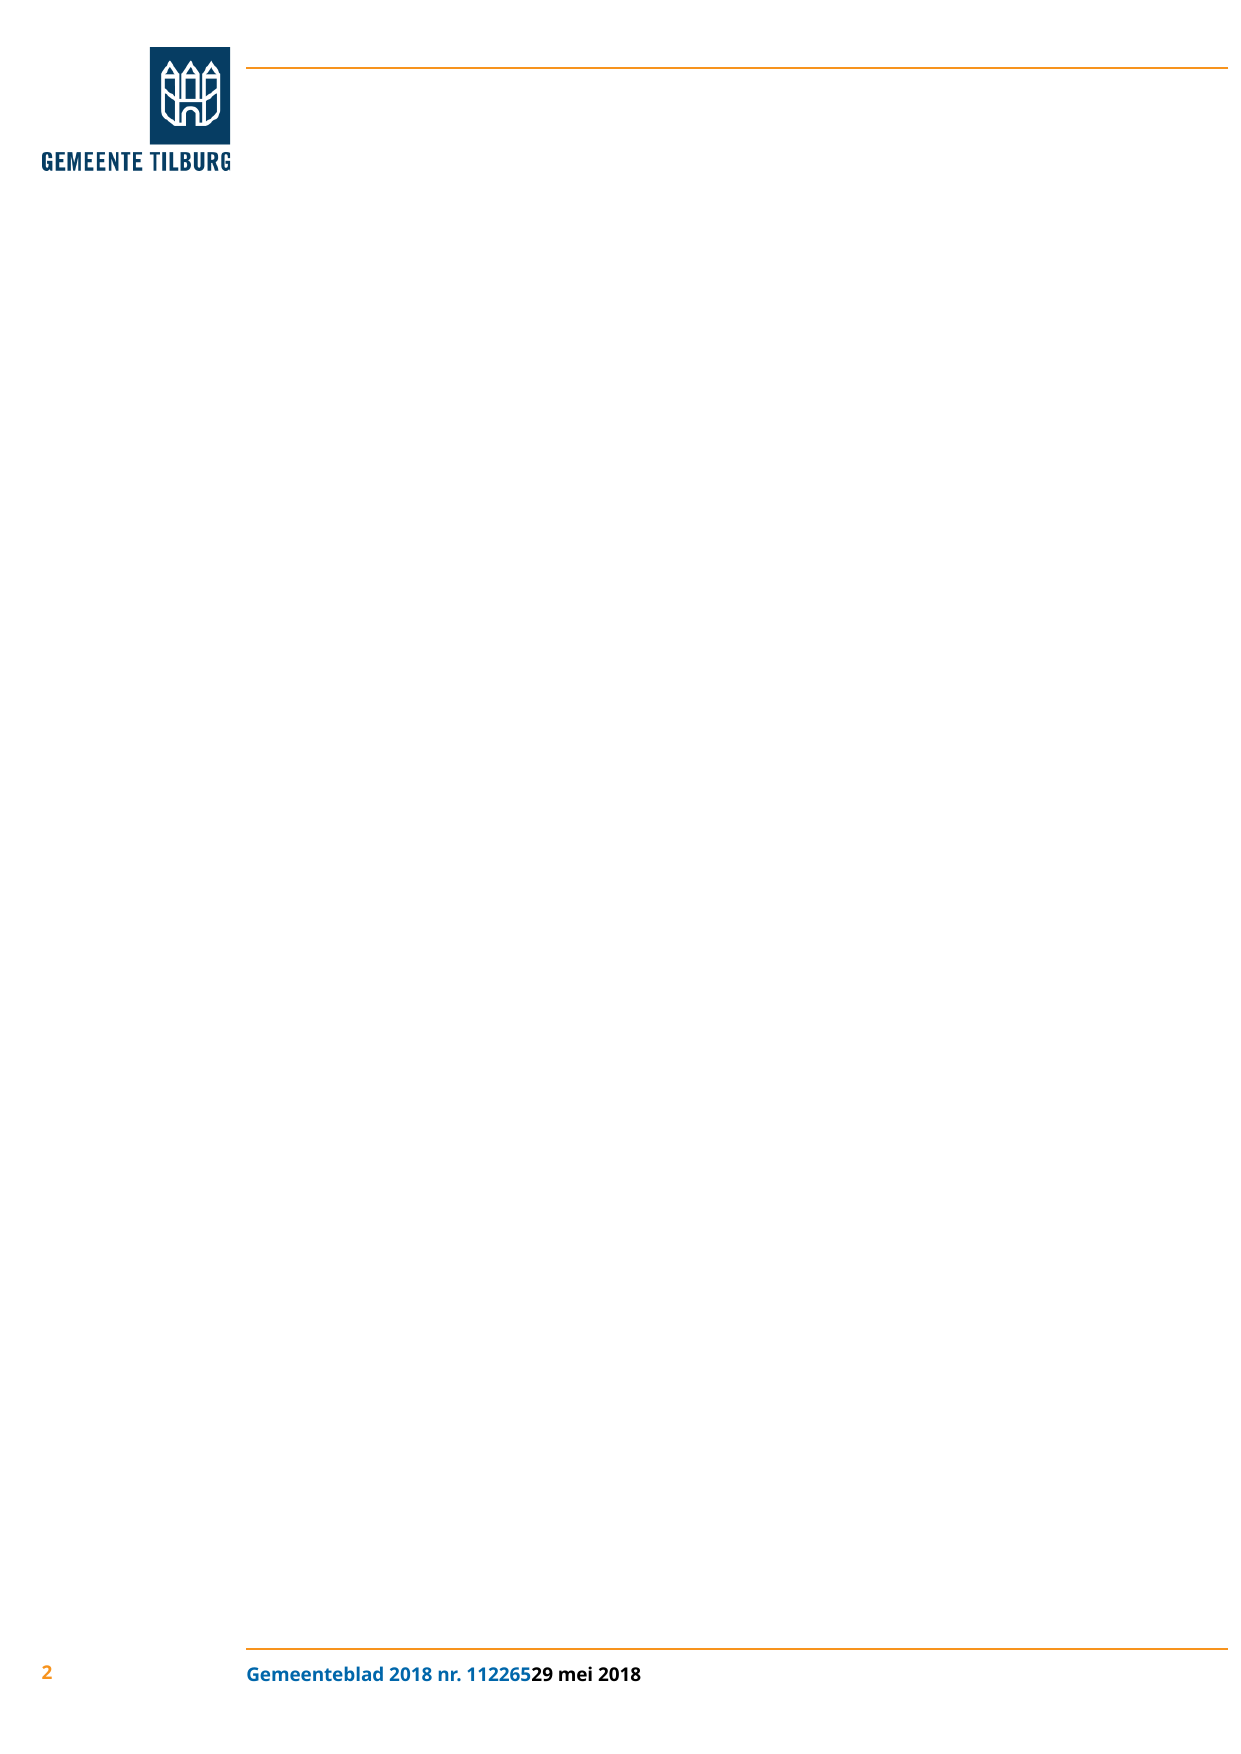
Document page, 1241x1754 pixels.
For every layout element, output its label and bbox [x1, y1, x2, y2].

picture [41, 47, 231, 172]
